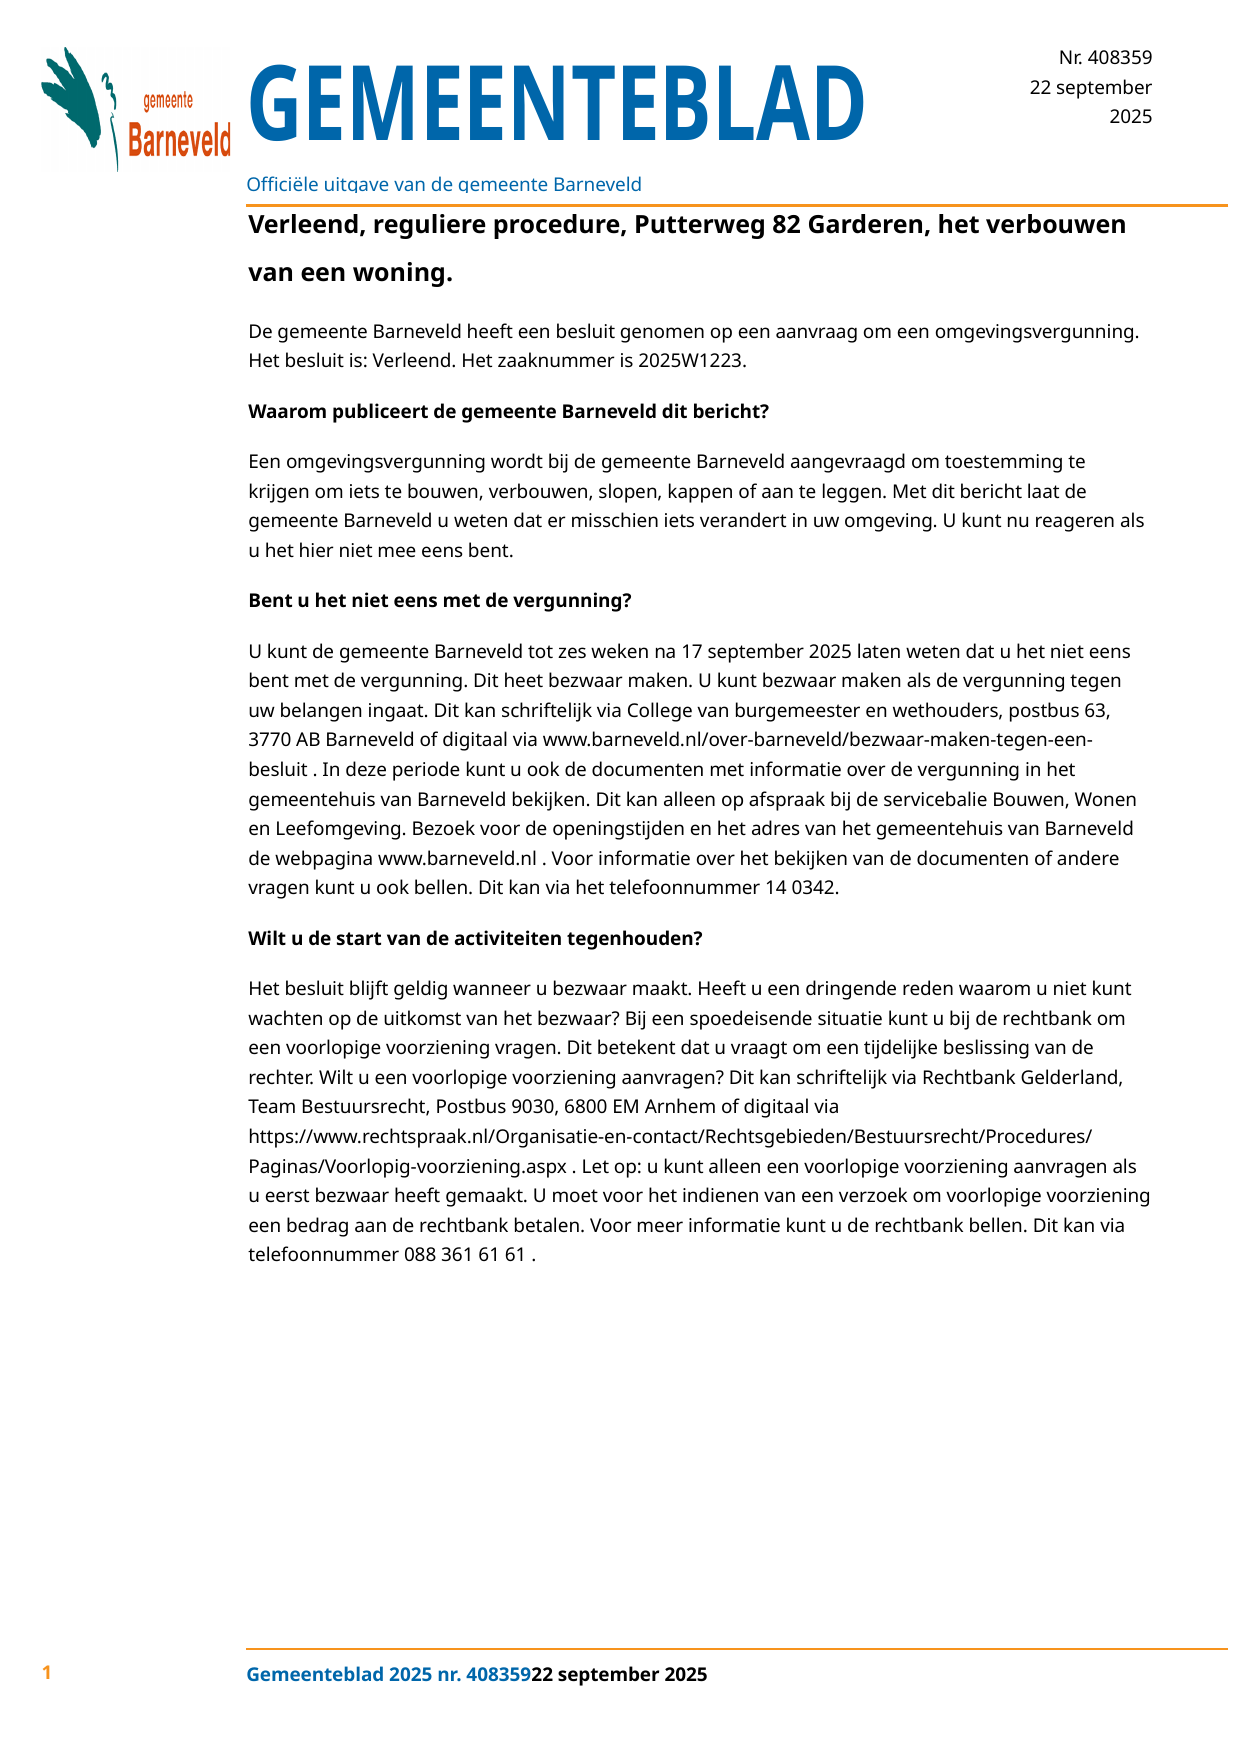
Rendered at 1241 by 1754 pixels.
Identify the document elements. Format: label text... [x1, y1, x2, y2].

text U kunt de gemeente Barneveld tot zes weken na 17 september 2025 laten weten dat u het niet eens bent met de vergunning. Dit heet bezwaar maken. U kunt bezwaar maken als de vergunning tegen uw belangen ingaat. Dit kan schriftelijk via College van burgemeester en wethouders, postbus 63, 3770 AB Barneveld of digitaal via www.barneveld.nl/over-barneveld/bezwaar-maken-tegen-een-besluit . In deze periode kunt u ook de documenten met informatie over de vergunning in het gemeentehuis van Barneveld bekijken. Dit kan alleen op afspraak bij de servicebalie Bouwen, Wonen en Leefomgeving. Bezoek voor de openingstijden en het adres van het gemeentehuis van Barneveld de webpagina www.barneveld.nl . Voor informatie over het bekijken van de documenten of andere vragen kunt u ook bellen. Dit kan via het telefoonnummer 14 0342. [248, 638, 1152, 900]
text De gemeente Barneveld heeft een besluit genomen op een aanvraag om een omgevingsvergunning. Het besluit is: Verleend. Het zaaknummer is 2025W1223. [248, 318, 1152, 373]
text Het besluit blijft geldig wanneer u bezwaar maakt. Heeft u een dringende reden waarom u niet kunt wachten op de uitkomst van het bezwaar? Bij een spoedeisende situatie kunt u bij de rechtbank om een voorlopige voorziening vragen. Dit betekent dat u vraagt om een tijdelijke beslissing van de rechter. Wilt u een voorlopige voorziening aanvragen? Dit kan schriftelijk via Rechtbank Gelderland, Team Bestuursrecht, Postbus 9030, 6800 EM Arnhem of digitaal via https://www.rechtspraak.nl/Organisatie-en-contact/Rechtsgebieden/Bestuursrecht/Procedures/Paginas/Voorlopig-voorziening.aspx . Let op: u kunt alleen een voorlopige voorziening aanvragen als u eerst bezwaar heeft gemaakt. U moet voor het indienen van een verzoek om voorlopige voorziening een bedrag aan de rechtbank betalen. Voor meer informatie kunt u de rechtbank bellen. Dit kan via telefoonnummer 088 361 61 61 . [248, 975, 1152, 1267]
picture [41, 47, 231, 172]
text Wilt u de start van de activiteiten tegenhouden? [248, 925, 1152, 951]
text Verleend, reguliere procedure, Putterweg 82 Garderen, het verbouwen van een woning. [248, 207, 1152, 288]
text Een omgevingsvergunning wordt bij de gemeente Barneveld aangevraagd om toestemming te krijgen om iets te bouwen, verbouwen, slopen, kappen of aan te leggen. Met dit bericht laat de gemeente Barneveld u weten dat er misschien iets verandert in uw omgeving. U kunt nu reageren als u het hier niet mee eens bent. [248, 448, 1152, 563]
text Waarom publiceert de gemeente Barneveld dit bericht? [248, 398, 1152, 424]
text Bent u het niet eens met de vergunning? [248, 587, 1152, 613]
